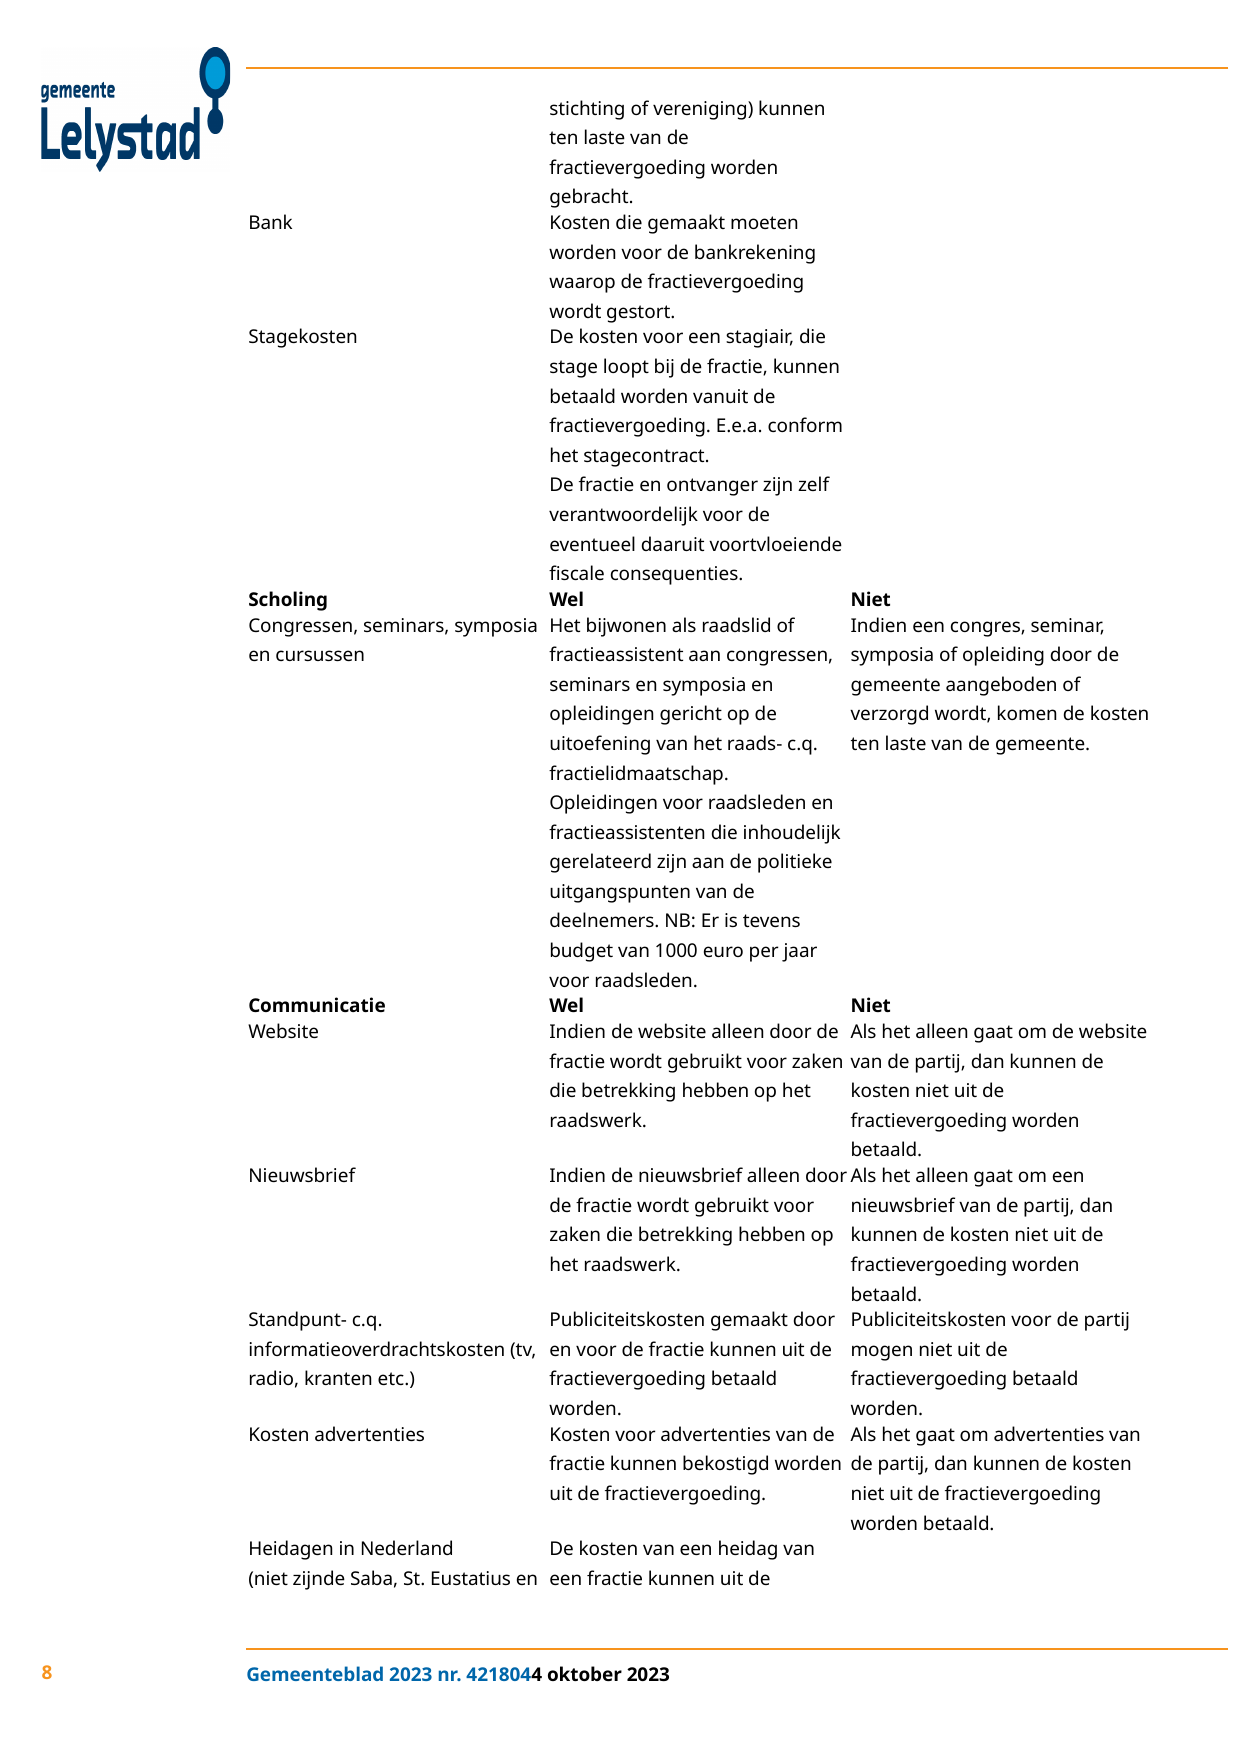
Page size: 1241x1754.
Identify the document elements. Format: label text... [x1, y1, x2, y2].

table_cell stichting of vereniging) kunnen ten laste van de fractievergoeding worden gebracht. [549, 95, 850, 209]
table_cell [248, 95, 549, 209]
table_cell Het bijwonen als raadslid of fractieassistent aan congressen, seminars en symposia en opleidingen gericht op de uitoefening van het raads- c.q. fractielidmaatschap. Opleidingen voor raadsleden en fractieassistenten die inhoudelijk gerelateerd zijn aan de politieke uitgangspunten van de deelnemers. NB: Er is tevens budget van 1000 euro per jaar voor raadsleden. [549, 612, 850, 993]
table_cell Niet [850, 586, 1152, 612]
table_cell Indien een congres, seminar, symposia of opleiding door de gemeente aangeboden of verzorgd wordt, komen de kosten ten laste van de gemeente. [850, 612, 1152, 993]
table_cell [850, 1535, 1152, 1591]
table_cell Standpunt- c.q. informatieoverdrachtskosten (tv, radio, kranten etc.) [248, 1306, 549, 1421]
table_cell Publiciteitskosten gemaakt door en voor de fractie kunnen uit de fractievergoeding betaald worden. [549, 1306, 850, 1421]
picture [41, 47, 231, 172]
table_cell Heidagen in Nederland (niet zijnde Saba, St. Eustatius en [248, 1535, 549, 1591]
table_cell Bank [248, 209, 549, 324]
table_cell De kosten voor een stagiair, die stage loopt bij de fractie, kunnen betaald worden vanuit de fractievergoeding. E.e.a. conform het stagecontract. De fractie en ontvanger zijn zelf verantwoordelijk voor de eventueel daaruit voortvloeiende fiscale consequenties. [549, 324, 850, 586]
table_cell Stagekosten [248, 324, 549, 586]
table_cell Congressen, seminars, symposia en cursussen [248, 612, 549, 993]
table_cell Kosten voor advertenties van de fractie kunnen bekostigd worden uit de fractievergoeding. [549, 1421, 850, 1535]
table_cell [850, 95, 1152, 209]
table_cell Communicatie [248, 993, 549, 1018]
table_cell Publiciteitskosten voor de partij mogen niet uit de fractievergoeding betaald worden. [850, 1306, 1152, 1421]
table_cell Niet [850, 993, 1152, 1018]
table_cell Kosten die gemaakt moeten worden voor de bankrekening waarop de fractievergoeding wordt gestort. [549, 209, 850, 324]
table_cell Nieuwsbrief [248, 1163, 549, 1306]
table_cell De kosten van een heidag van een fractie kunnen uit de [549, 1535, 850, 1591]
table_cell Scholing [248, 586, 549, 612]
table_cell Als het alleen gaat om een nieuwsbrief van de partij, dan kunnen de kosten niet uit de fractievergoeding worden betaald. [850, 1163, 1152, 1306]
table_cell [850, 209, 1152, 324]
table_cell Wel [549, 586, 850, 612]
table_cell Wel [549, 993, 850, 1018]
table_cell Indien de nieuwsbrief alleen door de fractie wordt gebruikt voor zaken die betrekking hebben op het raadswerk. [549, 1163, 850, 1306]
table_cell Indien de website alleen door de fractie wordt gebruikt voor zaken die betrekking hebben op het raadswerk. [549, 1018, 850, 1162]
table_cell Kosten advertenties [248, 1421, 549, 1535]
table_cell [850, 324, 1152, 586]
table_cell Website [248, 1018, 549, 1162]
table_cell Als het alleen gaat om de website van de partij, dan kunnen de kosten niet uit de fractievergoeding worden betaald. [850, 1018, 1152, 1162]
table_cell Als het gaat om advertenties van de partij, dan kunnen de kosten niet uit de fractievergoeding worden betaald. [850, 1421, 1152, 1535]
